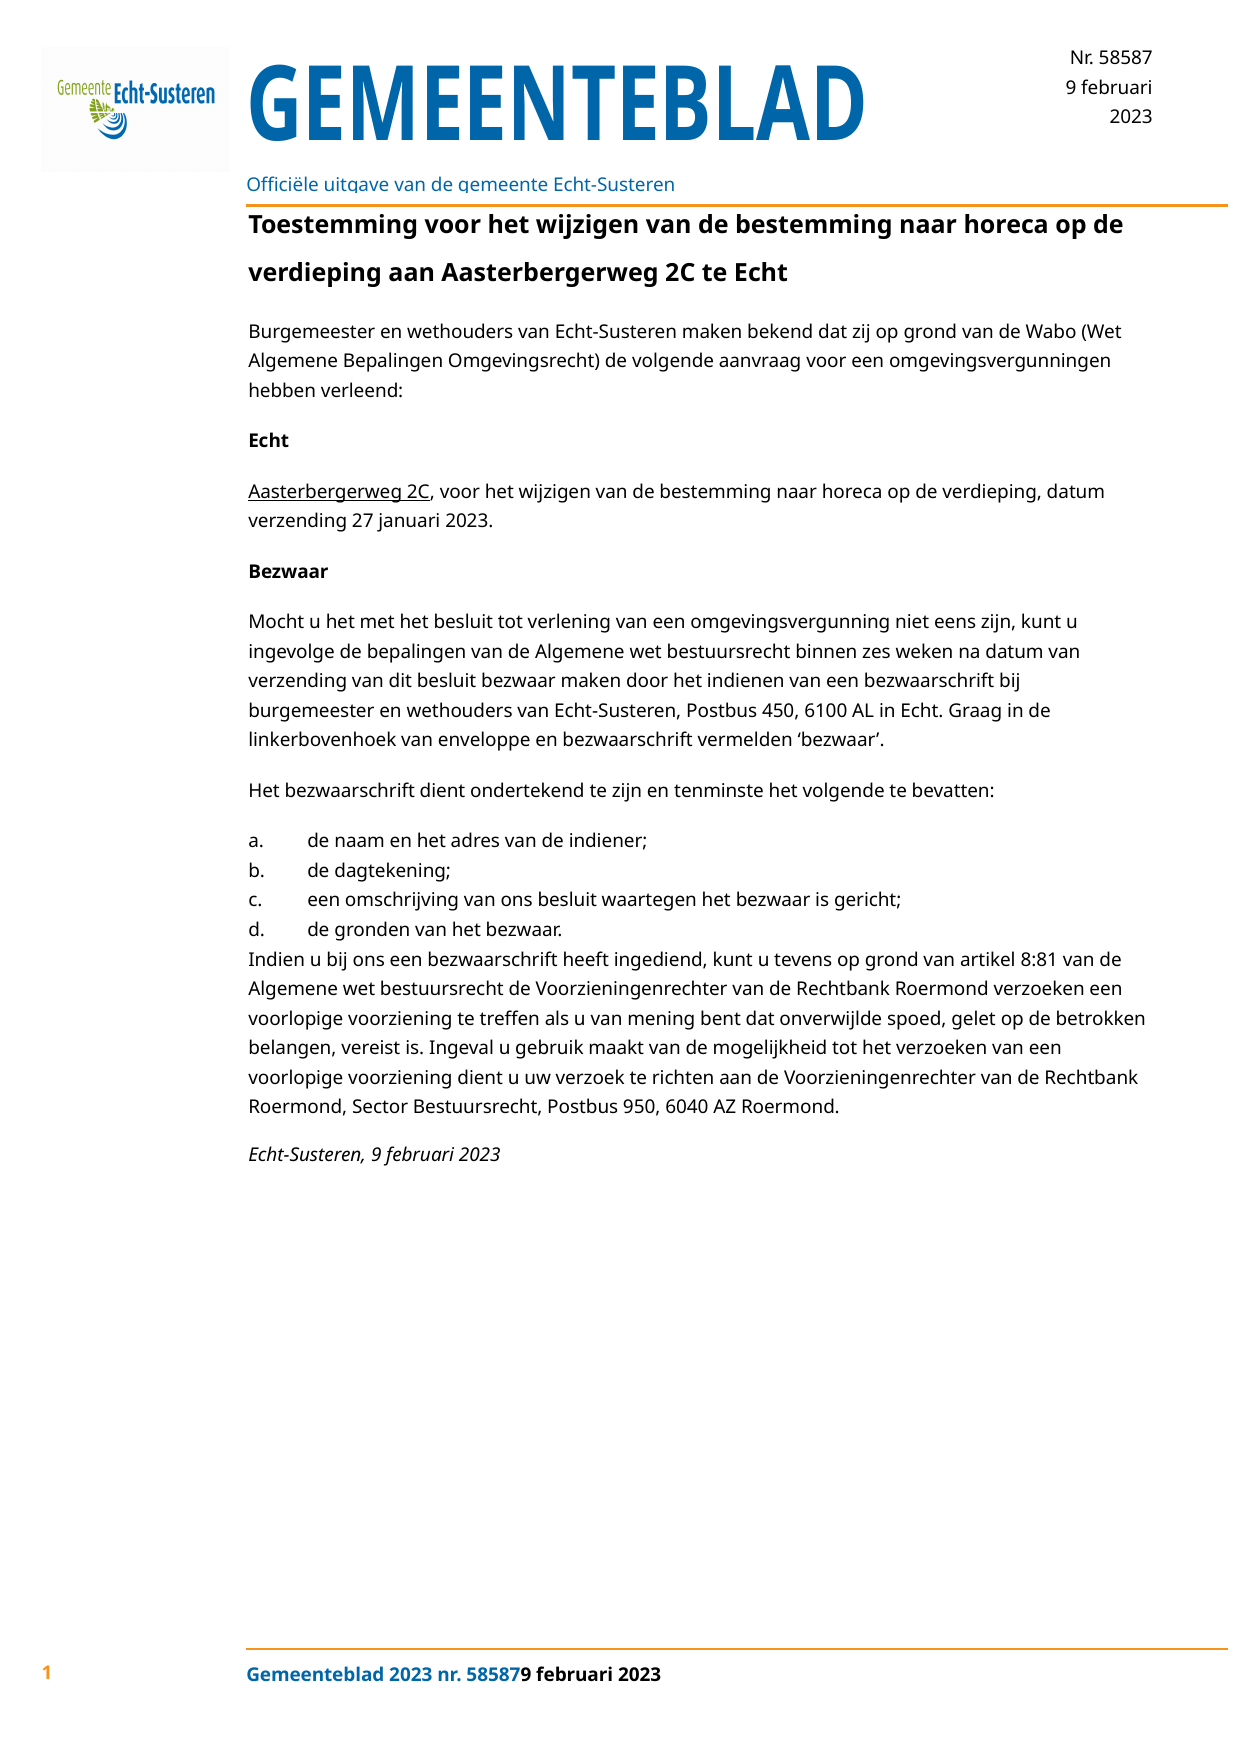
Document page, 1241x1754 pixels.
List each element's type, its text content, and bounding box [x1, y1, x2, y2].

text Burgemeester en wethouders van Echt-Susteren maken bekend dat zij op grond van de Wabo (Wet Algemene Bepalingen Omgevingsrecht) de volgende aanvraag voor een omgevingsvergunningen hebben verleend: [248, 318, 1152, 403]
list de dagtekening; [248, 857, 1152, 883]
list de naam en het adres van de indiener; [248, 827, 1152, 853]
text Mocht u het met het besluit tot verlening van een omgevingsvergunning niet eens zijn, kunt u ingevolge de bepalingen van de Algemene wet bestuursrecht binnen zes weken na datum van verzending van dit besluit bezwaar maken door het indienen van een bezwaarschrift bij burgemeester en wethouders van Echt-Susteren, Postbus 450, 6100 AL in Echt. Graag in de linkerbovenhoek van enveloppe en bezwaarschrift vermelden ‘bezwaar’. [248, 608, 1152, 752]
text Indien u bij ons een bezwaarschrift heeft ingediend, kunt u tevens op grond van artikel 8:81 van de Algemene wet bestuursrecht de Voorzieningenrechter van de Rechtbank Roermond verzoeken een voorlopige voorziening te treffen als u van mening bent dat onverwijlde spoed, gelet op de betrokken belangen, vereist is. Ingeval u gebruik maakt van de mogelijkheid tot het verzoeken van een voorlopige voorziening dient u uw verzoek te richten aan de Voorzieningenrechter van de Rechtbank Roermond, Sector Bestuursrecht, Postbus 950, 6040 AZ Roermond. [248, 946, 1152, 1119]
text Echt [248, 427, 1152, 453]
text Het bezwaarschrift dient ondertekend te zijn en tenminste het volgende te bevatten: [248, 777, 1152, 803]
text Toestemming voor het wijzigen van de bestemming naar horeca op de verdieping aan Aasterbergerweg 2C te Echt [248, 207, 1152, 288]
list een omschrijving van ons besluit waartegen het bezwaar is gericht; [248, 887, 1152, 912]
list de gronden van het bezwaar. [248, 916, 1152, 942]
text Bezwaar [248, 558, 1152, 584]
text Aasterbergerweg 2C, voor het wijzigen van de bestemming naar horeca op de verdieping, datum verzending 27 januari 2023. [248, 478, 1152, 533]
picture [41, 47, 231, 172]
text Echt-Susteren, 9 februari 2023 [248, 1142, 1152, 1167]
